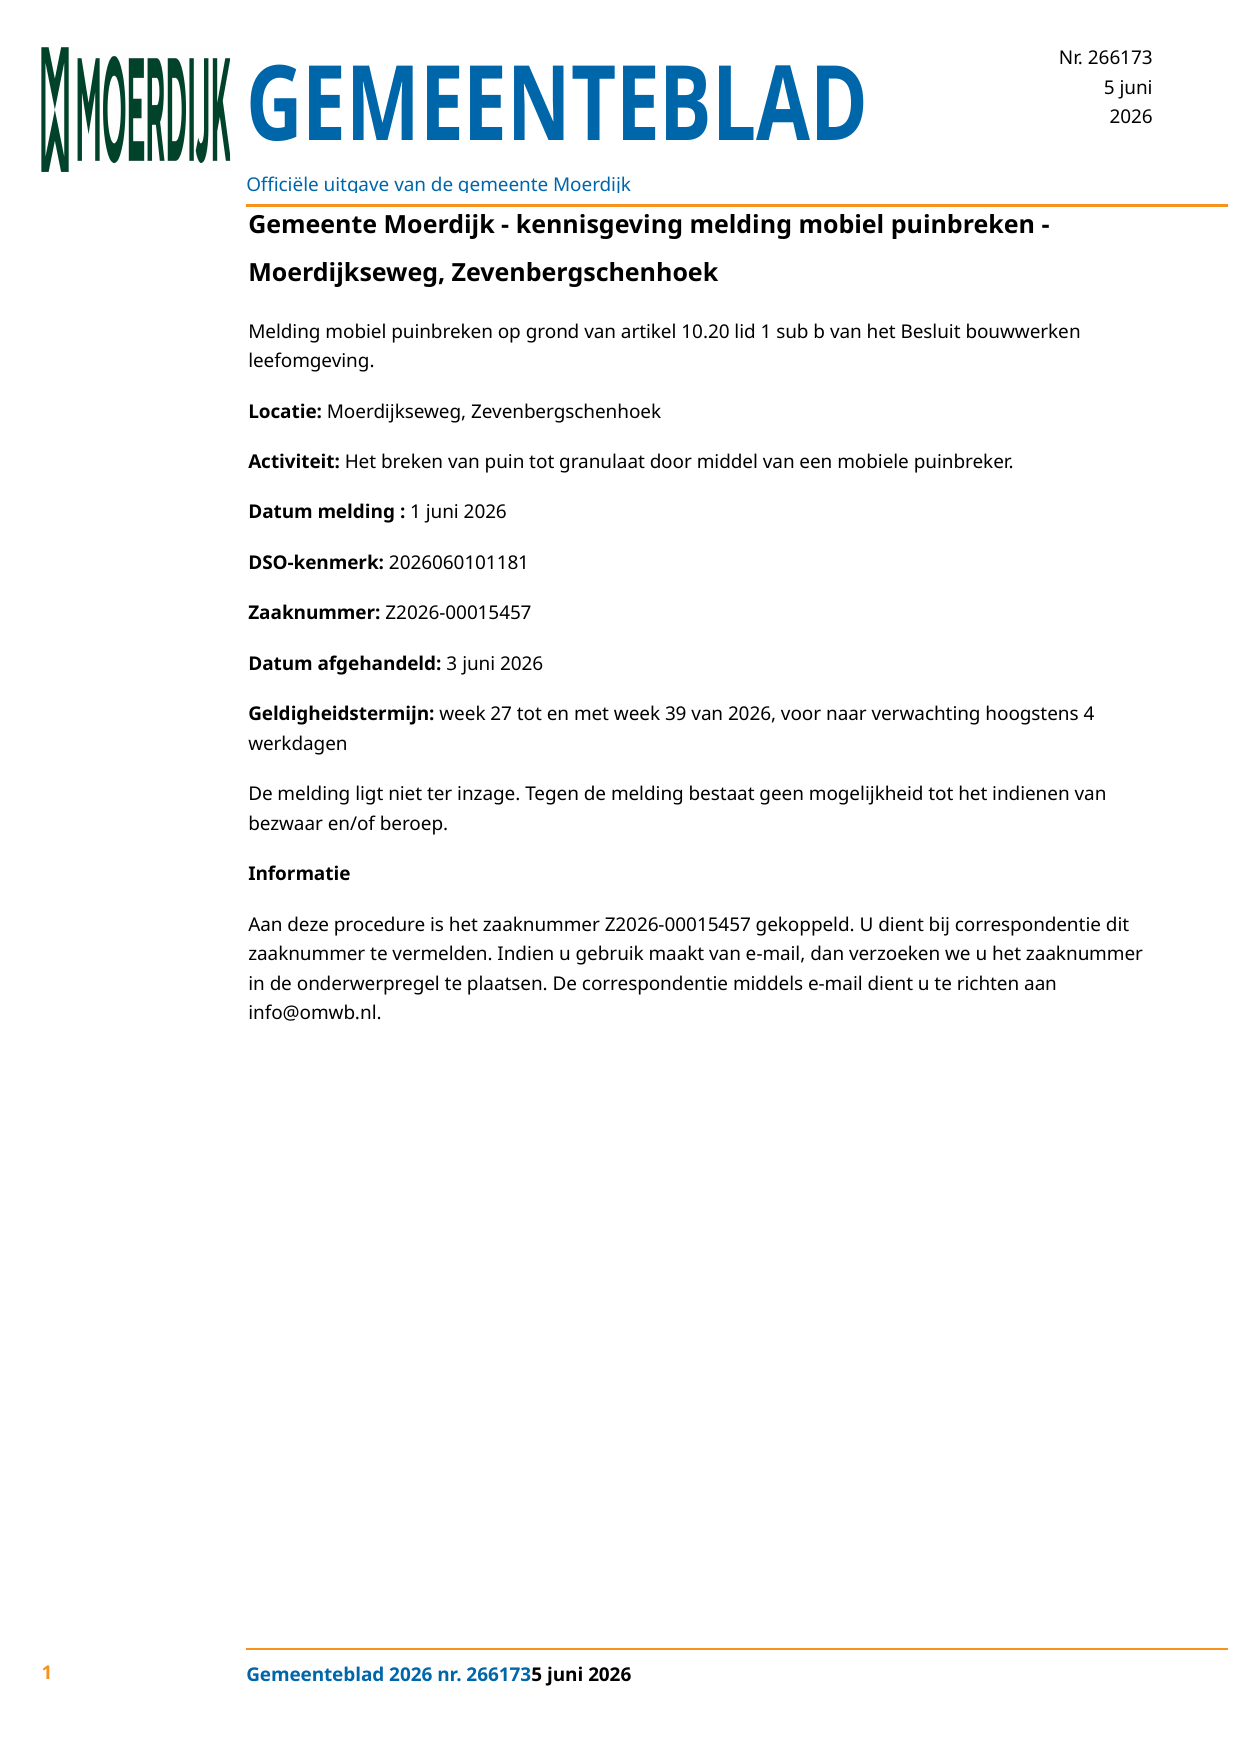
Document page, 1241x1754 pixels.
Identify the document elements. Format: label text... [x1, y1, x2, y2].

picture [41, 47, 231, 172]
text Melding mobiel puinbreken op grond van artikel 10.20 lid 1 sub b van het Besluit bouwwerken leefomgeving. [248, 318, 1152, 373]
text DSO-kenmerk: 2026060101181 [248, 549, 1152, 575]
text Datum afgehandeld: 3 juni 2026 [248, 650, 1152, 676]
text Datum melding : 1 juni 2026 [248, 499, 1152, 524]
text Activiteit: Het breken van puin tot granulaat door middel van een mobiele puinbreker. [248, 448, 1152, 474]
text Informatie [248, 860, 1152, 886]
text Geldigheidstermijn: week 27 tot en met week 39 van 2026, voor naar verwachting hoogstens 4 werkdagen [248, 700, 1152, 756]
text Zaaknummer: Z2026-00015457 [248, 599, 1152, 625]
text Gemeente Moerdijk - kennisgeving melding mobiel puinbreken - Moerdijkseweg, Zevenbergschenhoek [248, 207, 1152, 288]
text Locatie: Moerdijkseweg, Zevenbergschenhoek [248, 398, 1152, 424]
text Aan deze procedure is het zaaknummer Z2026-00015457 gekoppeld. U dient bij correspondentie dit zaaknummer te vermelden. Indien u gebruik maakt van e-mail, dan verzoeken we u het zaaknummer in de onderwerpregel te plaatsen. De correspondentie middels e-mail dient u te richten aan info@omwb.nl. [248, 911, 1152, 1025]
text De melding ligt niet ter inzage. Tegen de melding bestaat geen mogelijkheid tot het indienen van bezwaar en/of beroep. [248, 780, 1152, 836]
